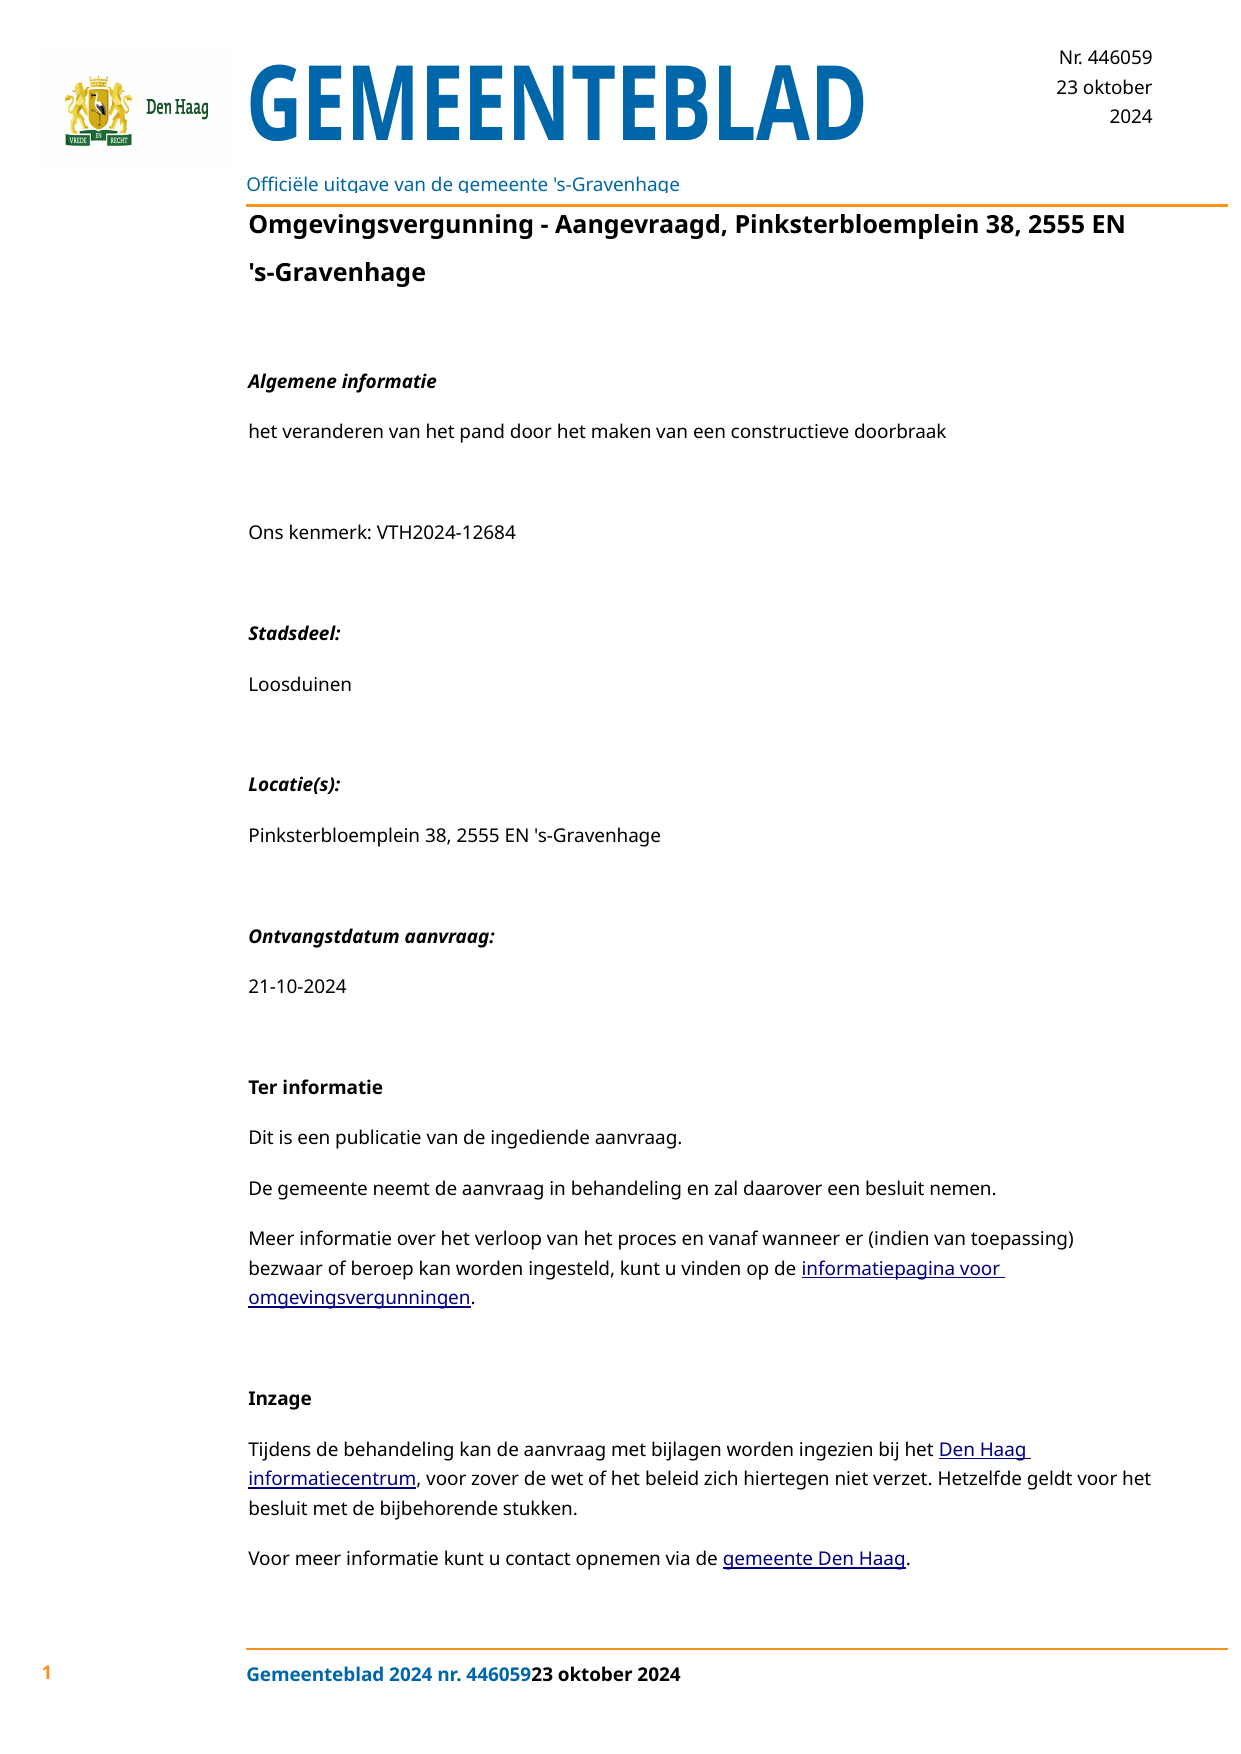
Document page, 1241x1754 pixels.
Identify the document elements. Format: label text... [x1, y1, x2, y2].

text Locatie(s): [248, 772, 1152, 797]
text Meer informatie over het verloop van het proces en vanaf wanneer er (indien van toepassing) bezwaar of beroep kan worden ingesteld, kunt u vinden op de informatiepagina voor omgevingsvergunningen. [248, 1225, 1152, 1310]
text Omgevingsvergunning - Aangevraagd, Pinksterbloemplein 38, 2555 EN 's-Gravenhage [248, 207, 1152, 288]
text Algemene informatie [248, 368, 1152, 394]
text 21-10-2024 [248, 973, 1152, 999]
text Stadsdeel: [248, 620, 1152, 646]
text Ons kenmerk: VTH2024-12684 [248, 519, 1152, 545]
text Pinksterbloemplein 38, 2555 EN 's-Gravenhage [248, 822, 1152, 848]
text Ontvangstdatum aanvraag: [248, 923, 1152, 949]
text Inzage [248, 1385, 1152, 1411]
text Tijdens de behandeling kan de aanvraag met bijlagen worden ingezien bij het Den Haag informatiecentrum, voor zover de wet of het beleid zich hiertegen niet verzet. Hetzelfde geldt voor het besluit met de bijbehorende stukken. [248, 1436, 1152, 1521]
text De gemeente neemt de aanvraag in behandeling en zal daarover een besluit nemen. [248, 1175, 1152, 1201]
text Ter informatie [248, 1074, 1152, 1100]
text Loosduinen [248, 671, 1152, 697]
text Voor meer informatie kunt u contact opnemen via de gemeente Den Haag. [248, 1545, 1152, 1571]
text het veranderen van het pand door het maken van een constructieve doorbraak [248, 419, 1152, 444]
picture [41, 47, 231, 172]
text Dit is een publicatie van de ingediende aanvraag. [248, 1124, 1152, 1150]
